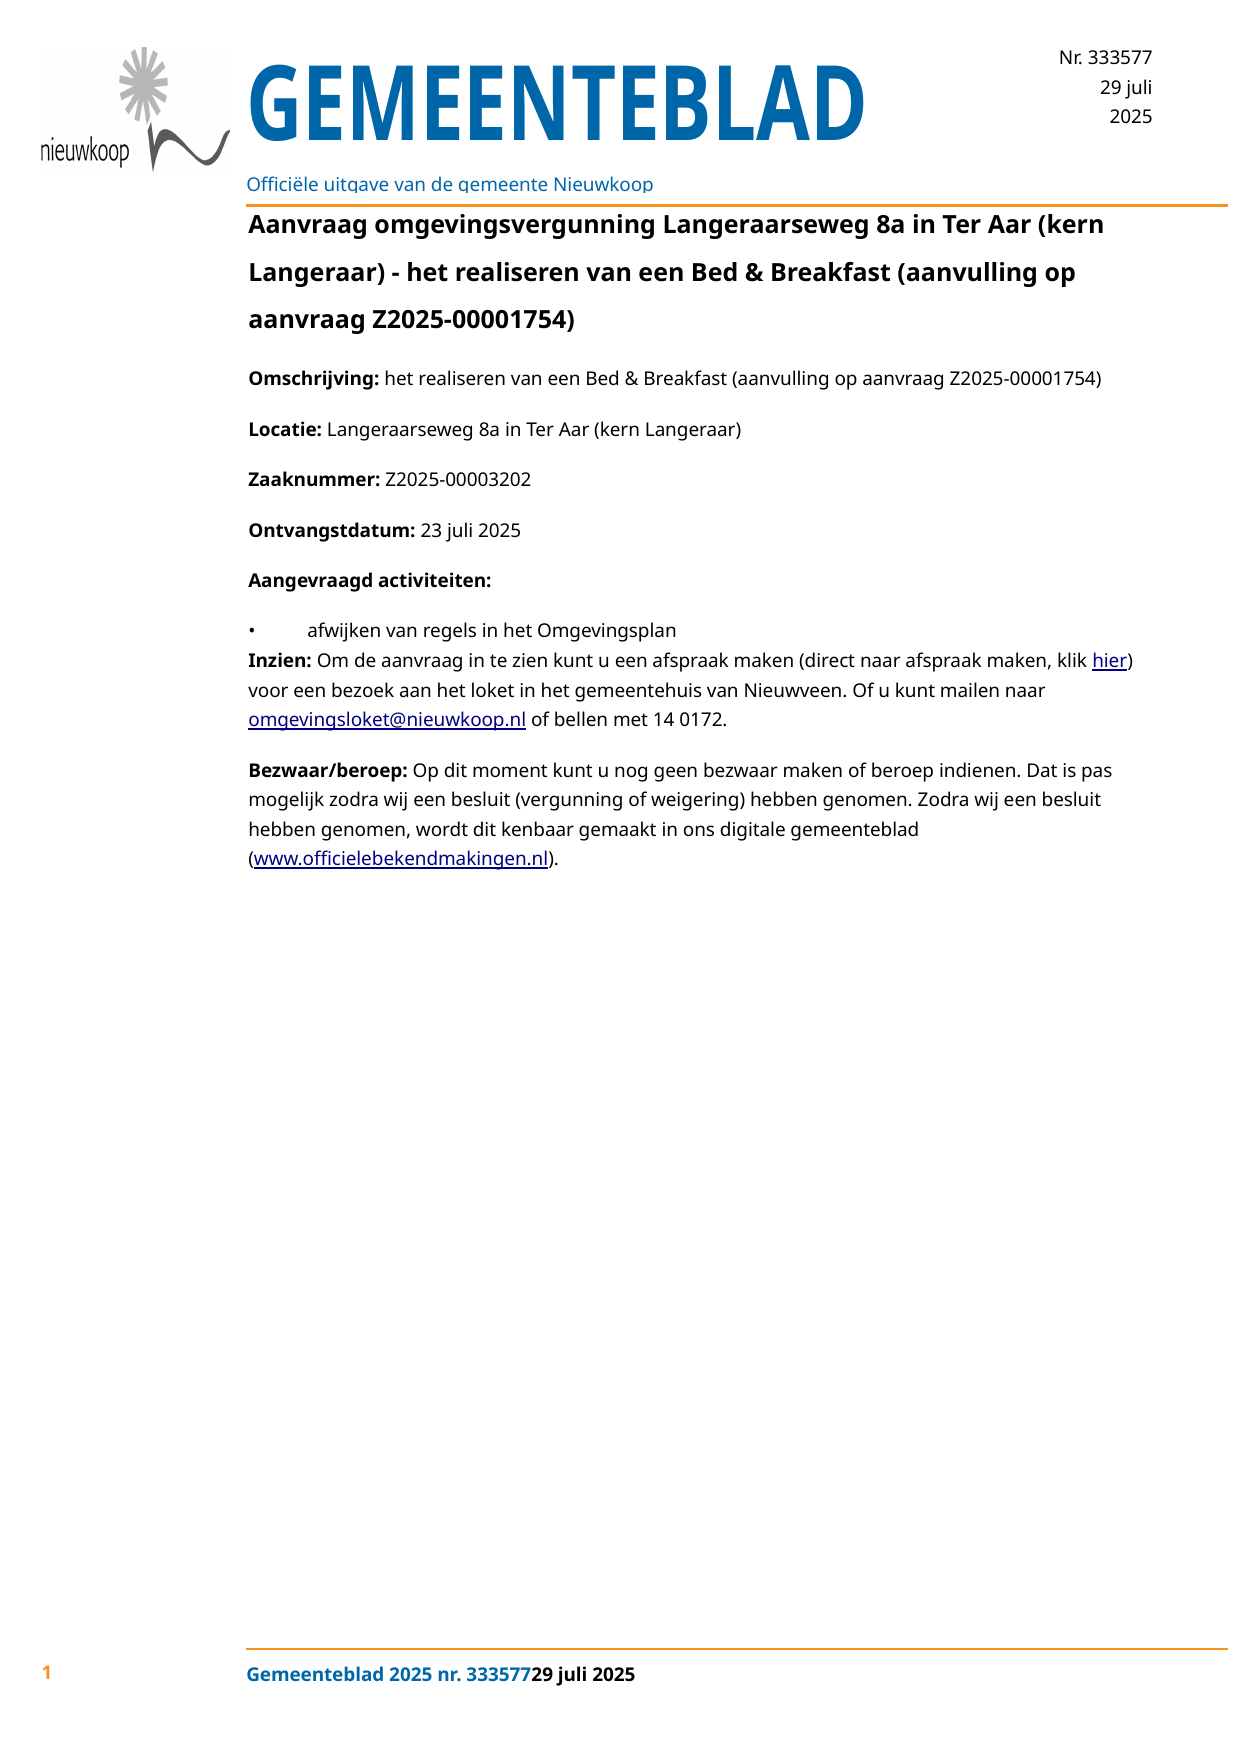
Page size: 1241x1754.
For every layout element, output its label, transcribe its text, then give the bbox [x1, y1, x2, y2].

text Aanvraag omgevingsvergunning Langeraarseweg 8a in Ter Aar (kern Langeraar) - het realiseren van een Bed & Breakfast (aanvulling op aanvraag Z2025-00001754) [248, 207, 1152, 336]
text Aangevraagd activiteiten: [248, 567, 1152, 593]
text Inzien: Om de aanvraag in te zien kunt u een afspraak maken (direct naar afspraak maken, klik hier) voor een bezoek aan het loket in het gemeentehuis van Nieuwveen. Of u kunt mailen naar omgevingsloket@nieuwkoop.nl of bellen met 14 0172. [248, 647, 1152, 732]
text Ontvangstdatum: 23 juli 2025 [248, 517, 1152, 542]
text Bezwaar/beroep: Op dit moment kunt u nog geen bezwaar maken of beroep indienen. Dat is pas mogelijk zodra wij een besluit (vergunning of weigering) hebben genomen. Zodra wij een besluit hebben genomen, wordt dit kenbaar gemaakt in ons digitale gemeenteblad (www.officielebekendmakingen.nl). [248, 757, 1152, 871]
text Locatie: Langeraarseweg 8a in Ter Aar (kern Langeraar) [248, 416, 1152, 442]
text Zaaknummer: Z2025-00003202 [248, 466, 1152, 492]
text Omschrijving: het realiseren van een Bed & Breakfast (aanvulling op aanvraag Z2025-00001754) [248, 366, 1152, 391]
list afwijken van regels in het Omgevingsplan [248, 618, 1152, 643]
picture [41, 47, 231, 172]
